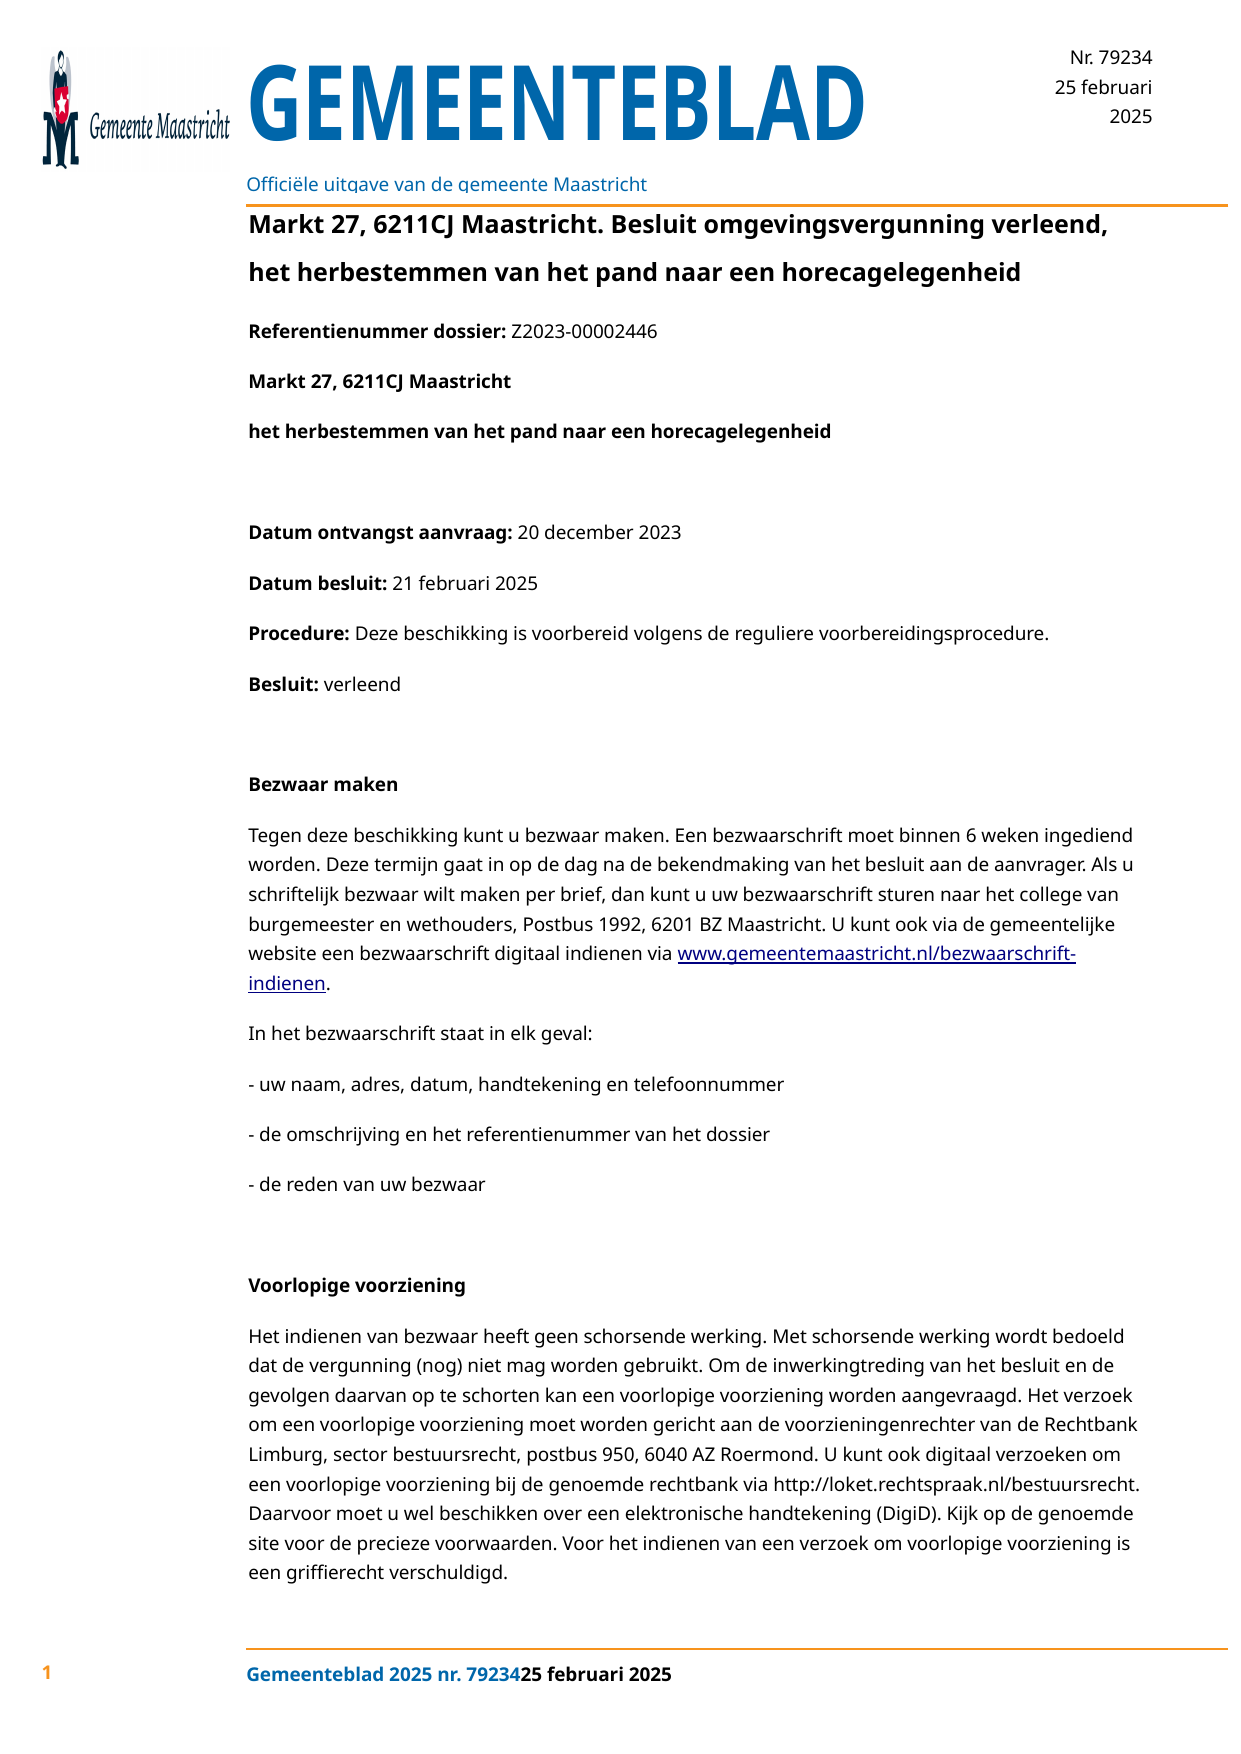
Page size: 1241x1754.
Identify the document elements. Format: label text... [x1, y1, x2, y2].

text - de reden van uw bezwaar [248, 1172, 1152, 1197]
text - uw naam, adres, datum, handtekening en telefoonnummer [248, 1071, 1152, 1097]
text Datum ontvangst aanvraag: 20 december 2023 [248, 519, 1152, 545]
text het herbestemmen van het pand naar een horecagelegenheid [248, 419, 1152, 444]
text Voorlopige voorziening [248, 1272, 1152, 1298]
text Datum besluit: 21 februari 2025 [248, 570, 1152, 596]
text Tegen deze beschikking kunt u bezwaar maken. Een bezwaarschrift moet binnen 6 weken ingediend worden. Deze termijn gaat in op de dag na de bekendmaking van het besluit aan de aanvrager. Als u schriftelijk bezwaar wilt maken per brief, dan kunt u uw bezwaarschrift sturen naar het college van burgemeester en wethouders, Postbus 1992, 6201 BZ Maastricht. U kunt ook via de gemeentelijke website een bezwaarschrift digitaal indienen via www.gemeentemaastricht.nl/bezwaarschrift-indienen. [248, 822, 1152, 996]
text Bezwaar maken [248, 772, 1152, 797]
text Referentienummer dossier: Z2023-00002446 [248, 318, 1152, 344]
text Procedure: Deze beschikking is voorbereid volgens de reguliere voorbereidingsprocedure. [248, 620, 1152, 646]
text - de omschrijving en het referentienummer van het dossier [248, 1121, 1152, 1147]
text Markt 27, 6211CJ Maastricht. Besluit omgevingsvergunning verleend, het herbestemmen van het pand naar een horecagelegenheid [248, 207, 1152, 288]
text Het indienen van bezwaar heeft geen schorsende werking. Met schorsende werking wordt bedoeld dat de vergunning (nog) niet mag worden gebruikt. Om de inwerkingtreding van het besluit en de gevolgen daarvan op te schorten kan een voorlopige voorziening worden aangevraagd. Het verzoek om een voorlopige voorziening moet worden gericht aan de voorzieningenrechter van de Rechtbank Limburg, sector bestuursrecht, postbus 950, 6040 AZ Roermond. U kunt ook digitaal verzoeken om een voorlopige voorziening bij de genoemde rechtbank via http://loket.rechtspraak.nl/bestuursrecht. Daarvoor moet u wel beschikken over een elektronische handtekening (DigiD). Kijk op de genoemde site voor de precieze voorwaarden. Voor het indienen van een verzoek om voorlopige voorziening is een griffierecht verschuldigd. [248, 1323, 1152, 1585]
picture [41, 47, 231, 172]
text Markt 27, 6211CJ Maastricht [248, 368, 1152, 394]
text In het bezwaarschrift staat in elk geval: [248, 1020, 1152, 1046]
text Besluit: verleend [248, 671, 1152, 697]
